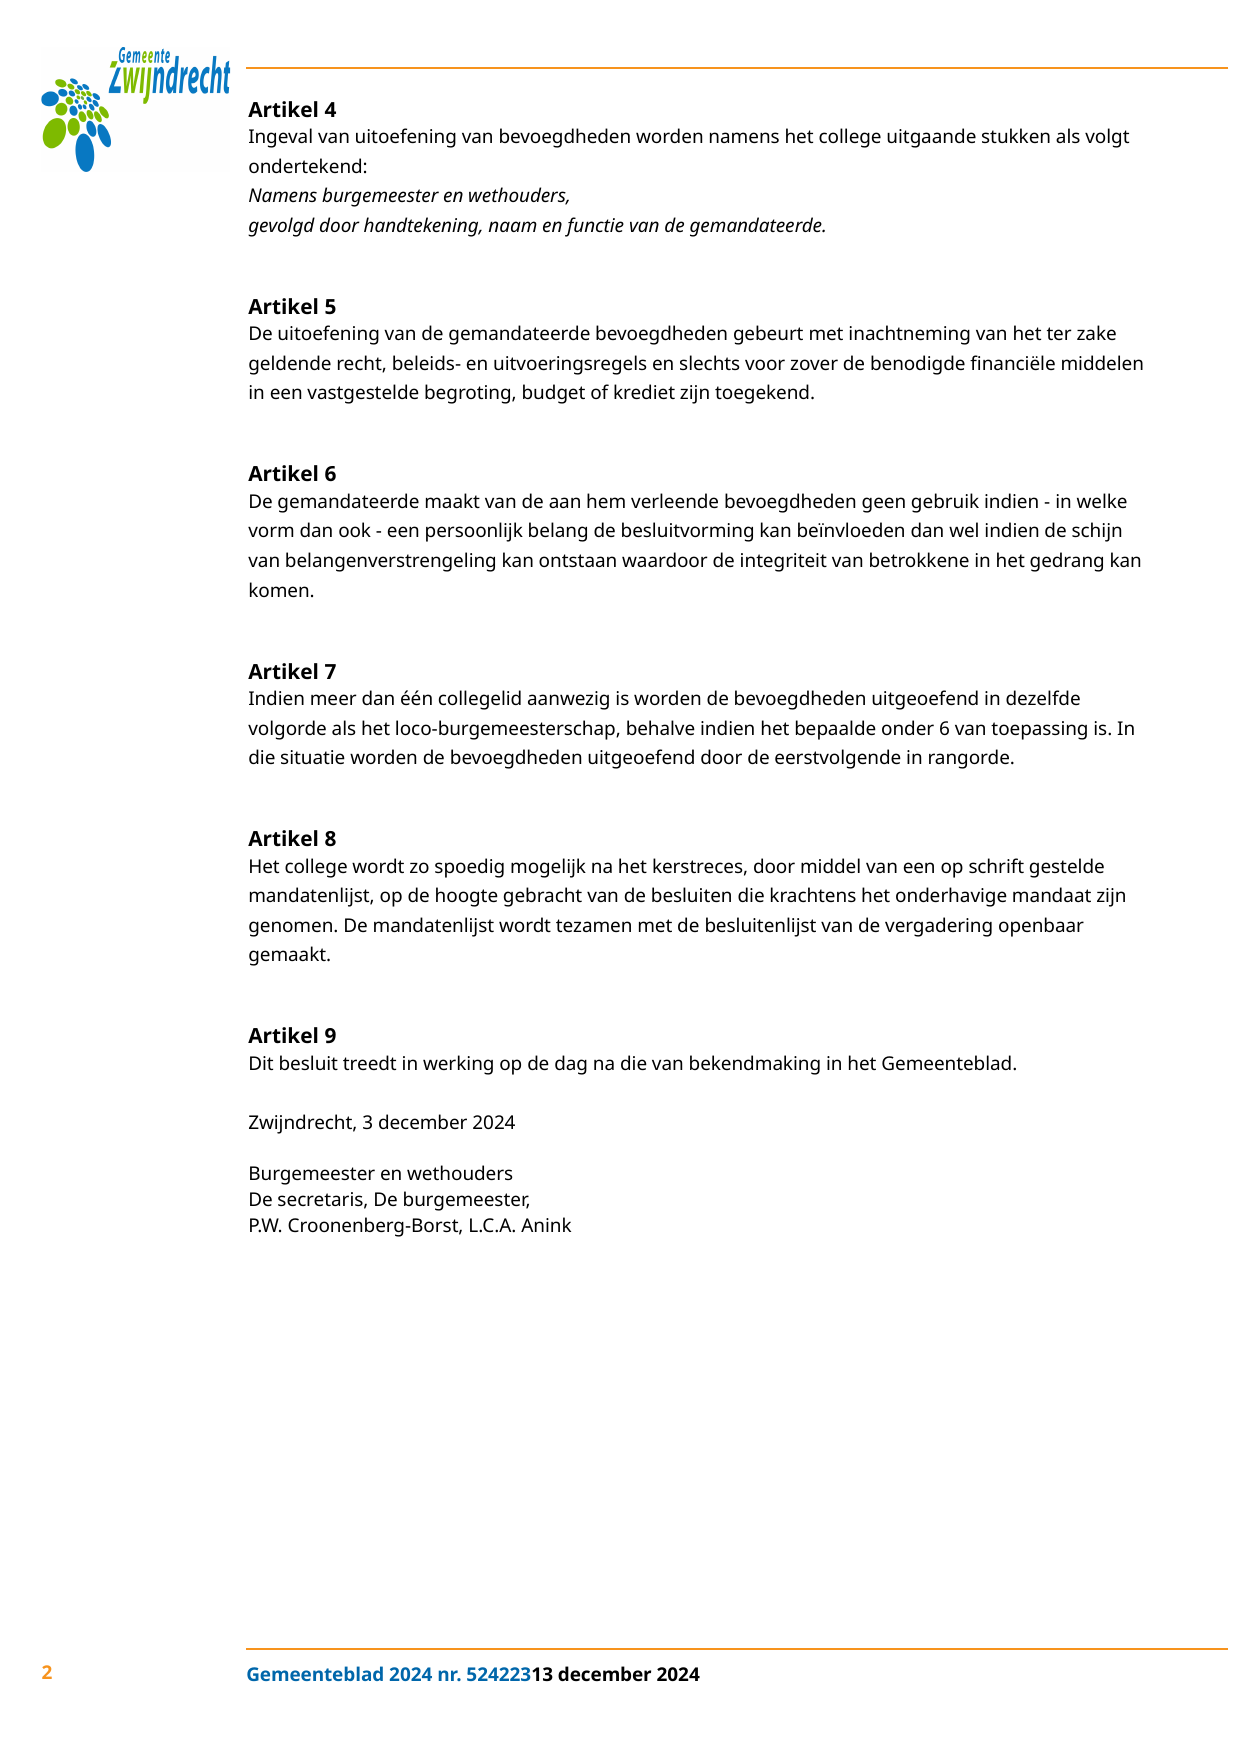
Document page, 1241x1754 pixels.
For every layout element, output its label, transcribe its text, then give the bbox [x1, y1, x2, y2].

text Zwijndrecht, 3 december 2024 [248, 1109, 1152, 1135]
text P.W. Croonenberg-Borst, L.C.A. Anink [248, 1212, 1152, 1238]
text De secretaris, De burgemeester, [248, 1186, 1152, 1212]
text Artikel 7 [248, 657, 1152, 685]
text Artikel 4 [248, 95, 1152, 123]
text Namens burgemeester en wethouders, [248, 182, 1152, 208]
text Burgemeester en wethouders [248, 1161, 1152, 1186]
text De gemandateerde maakt van de aan hem verleende bevoegdheden geen gebruik indien - in welke vorm dan ook - een persoonlijk belang de besluitvorming kan beïnvloeden dan wel indien de schijn van belangenverstrengeling kan ontstaan waardoor de integriteit van betrokkene in het gedrang kan komen. [248, 488, 1152, 602]
text De uitoefening van de gemandateerde bevoegdheden gebeurt met inachtneming van het ter zake geldende recht, beleids- en uitvoeringsregels en slechts voor zover de benodigde financiële middelen in een vastgestelde begroting, budget of krediet zijn toegekend. [248, 320, 1152, 405]
text Artikel 5 [248, 292, 1152, 320]
text Artikel 9 [248, 1022, 1152, 1050]
text Het college wordt zo spoedig mogelijk na het kerstreces, door middel van een op schrift gestelde mandatenlijst, op de hoogte gebracht van de besluiten die krachtens het onderhavige mandaat zijn genomen. De mandatenlijst wordt tezamen met de besluitenlijst van de vergadering openbaar gemaakt. [248, 853, 1152, 967]
text Ingeval van uitoefening van bevoegdheden worden namens het college uitgaande stukken als volgt ondertekend: [248, 123, 1152, 178]
picture [41, 47, 231, 172]
text Indien meer dan één collegelid aanwezig is worden de bevoegdheden uitgeoefend in dezelfde volgorde als het loco-burgemeesterschap, behalve indien het bepaalde onder 6 van toepassing is. In die situatie worden de bevoegdheden uitgeoefend door de eerstvolgende in rangorde. [248, 685, 1152, 770]
text gevolgd door handtekening, naam en functie van de gemandateerde. [248, 212, 1152, 238]
text Artikel 8 [248, 824, 1152, 853]
text Dit besluit treedt in werking op de dag na die van bekendmaking in het Gemeenteblad. [248, 1050, 1152, 1076]
text Artikel 6 [248, 459, 1152, 488]
